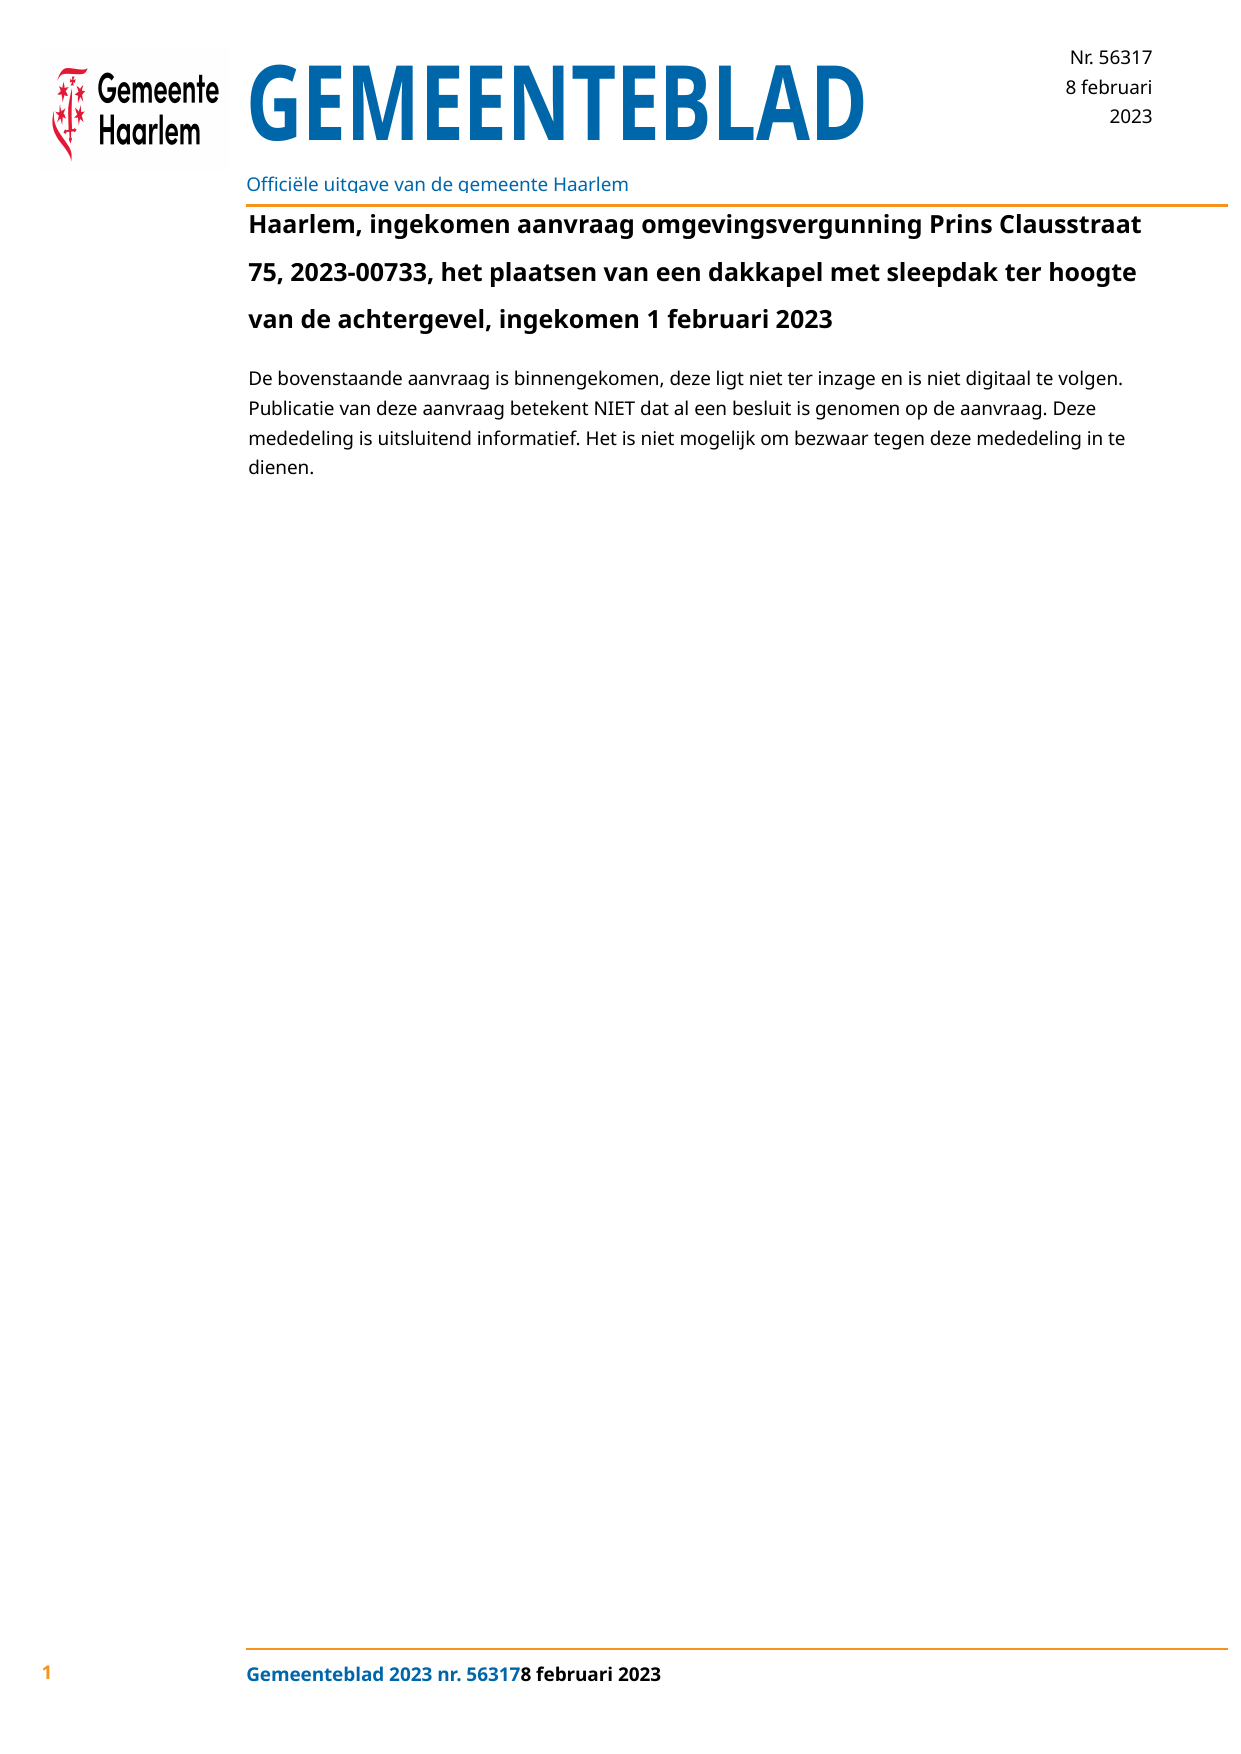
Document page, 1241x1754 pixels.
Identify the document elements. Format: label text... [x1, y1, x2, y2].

text De bovenstaande aanvraag is binnengekomen, deze ligt niet ter inzage en is niet digitaal te volgen. Publicatie van deze aanvraag betekent NIET dat al een besluit is genomen op de aanvraag. Deze mededeling is uitsluitend informatief. Het is niet mogelijk om bezwaar tegen deze mededeling in te dienen. [248, 366, 1152, 480]
text Haarlem, ingekomen aanvraag omgevingsvergunning Prins Clausstraat 75, 2023-00733, het plaatsen van een dakkapel met sleepdak ter hoogte van de achtergevel, ingekomen 1 februari 2023 [248, 207, 1152, 336]
picture [41, 47, 231, 172]
